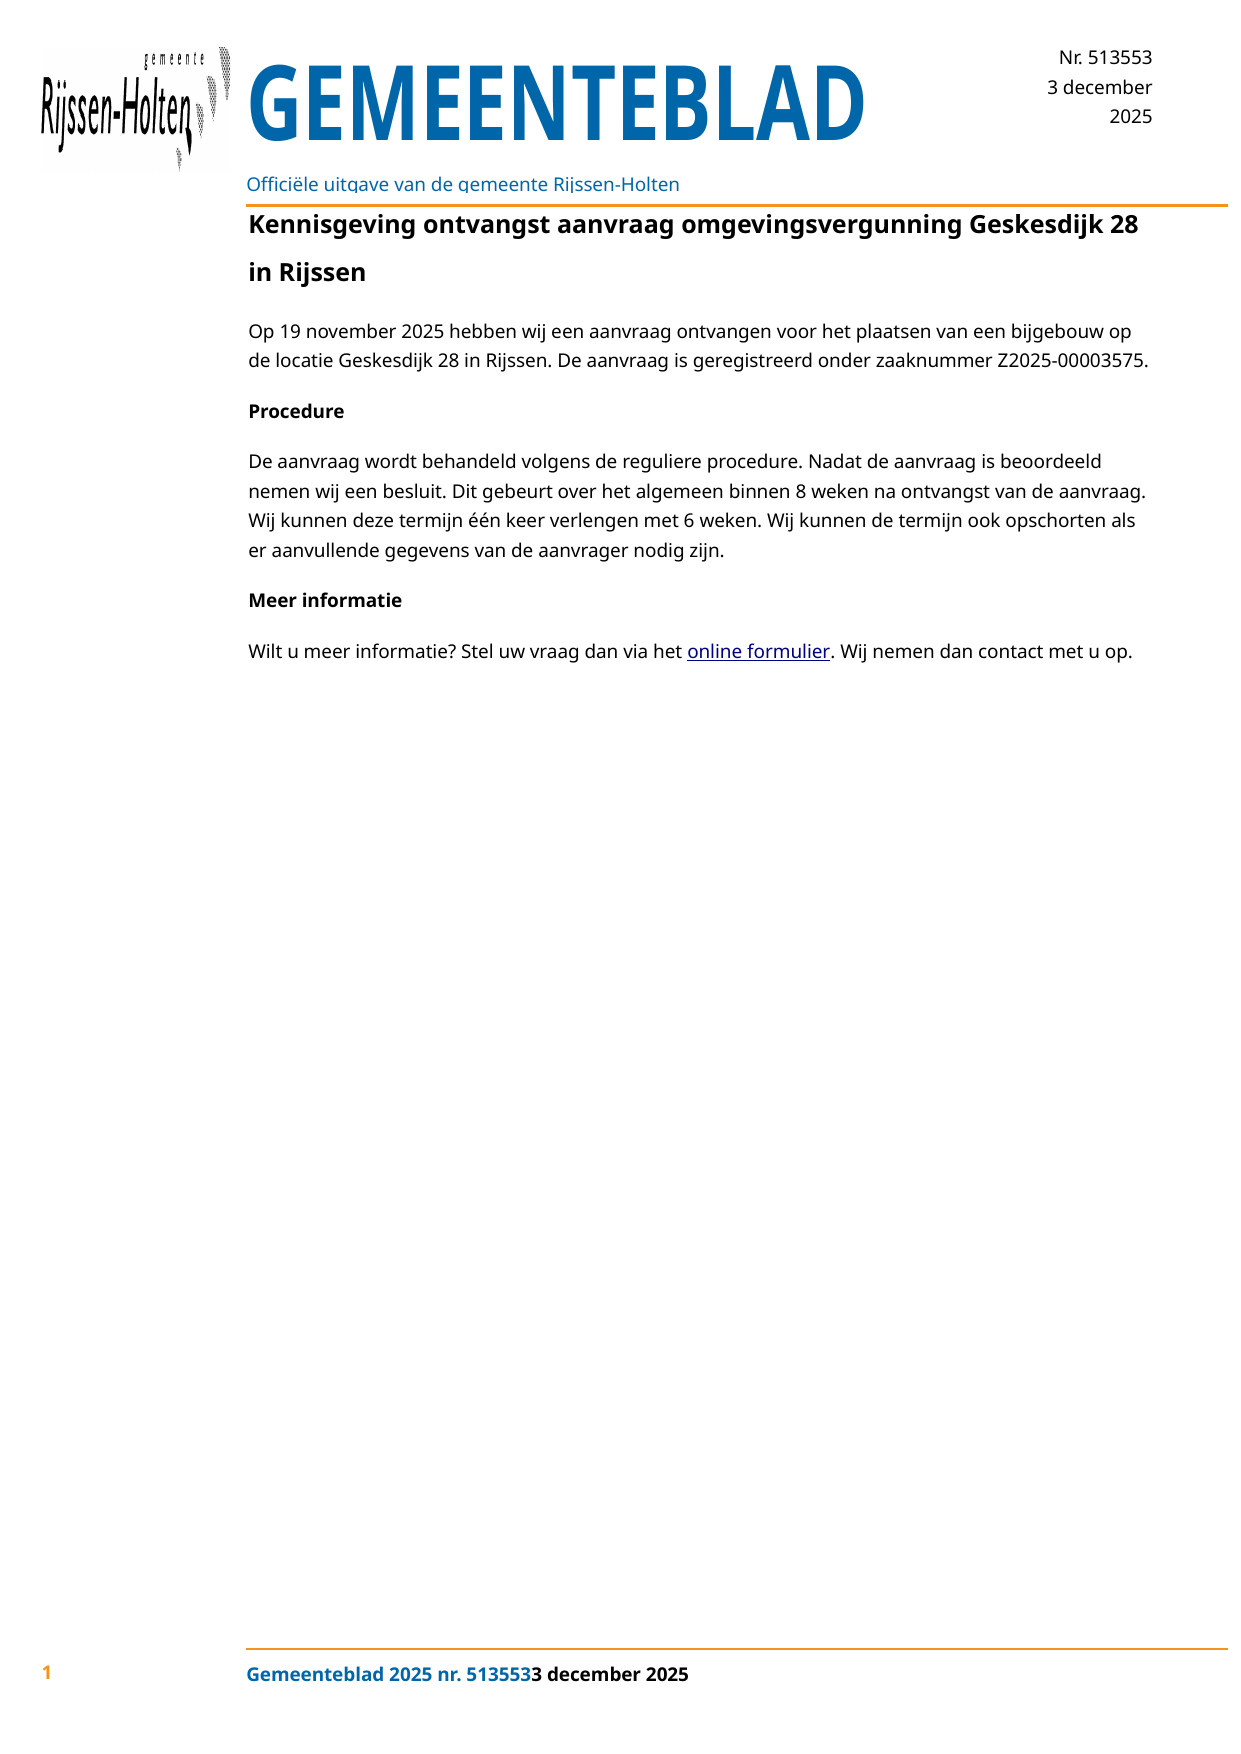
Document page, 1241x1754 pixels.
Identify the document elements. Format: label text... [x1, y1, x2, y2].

picture [41, 47, 231, 172]
text Wilt u meer informatie? Stel uw vraag dan via het online formulier. Wij nemen dan contact met u op. [248, 638, 1152, 664]
text Op 19 november 2025 hebben wij een aanvraag ontvangen voor het plaatsen van een bijgebouw op de locatie Geskesdijk 28 in Rijssen. De aanvraag is geregistreerd onder zaaknummer Z2025-00003575. [248, 318, 1152, 373]
text Meer informatie [248, 587, 1152, 613]
text Kennisgeving ontvangst aanvraag omgevingsvergunning Geskesdijk 28 in Rijssen [248, 207, 1152, 288]
text De aanvraag wordt behandeld volgens de reguliere procedure. Nadat de aanvraag is beoordeeld nemen wij een besluit. Dit gebeurt over het algemeen binnen 8 weken na ontvangst van de aanvraag. Wij kunnen deze termijn één keer verlengen met 6 weken. Wij kunnen de termijn ook opschorten als er aanvullende gegevens van de aanvrager nodig zijn. [248, 448, 1152, 563]
text Procedure [248, 398, 1152, 424]
